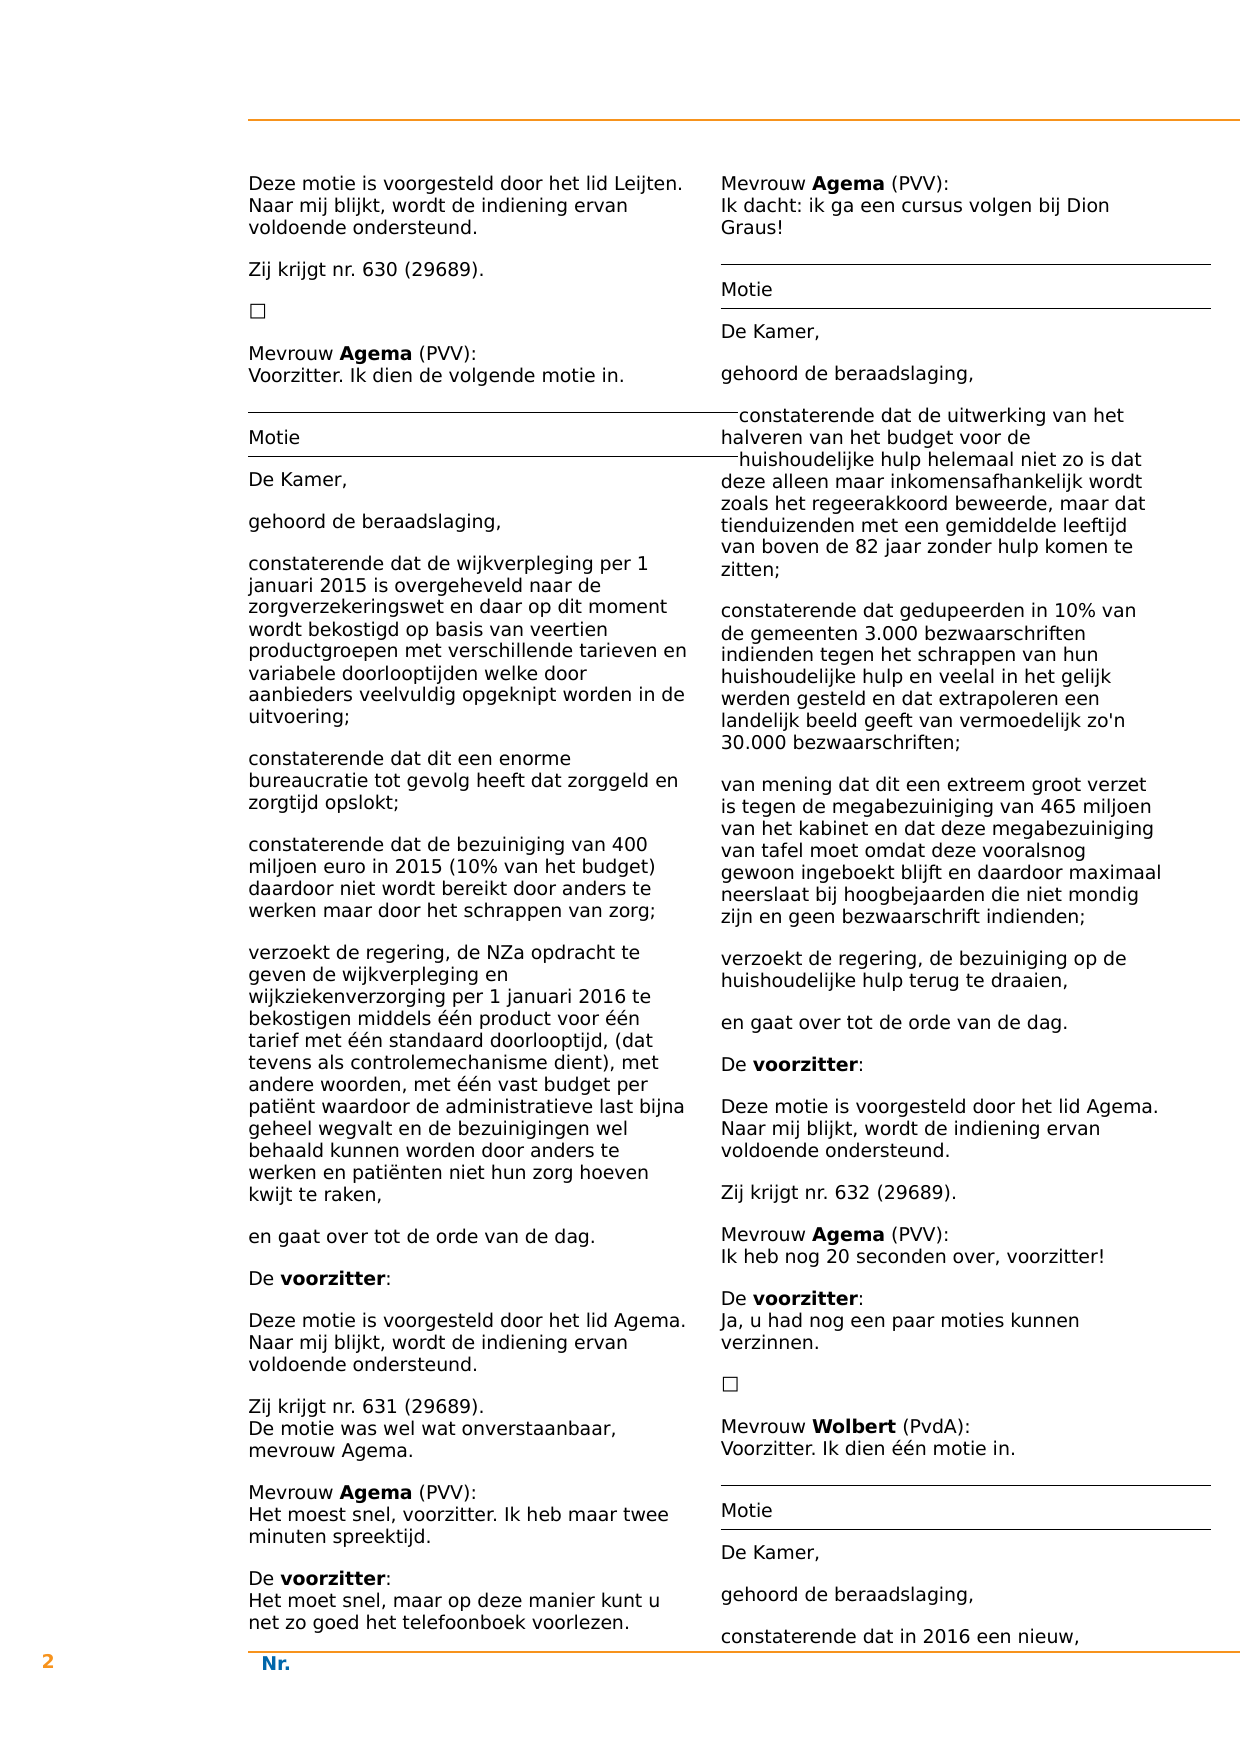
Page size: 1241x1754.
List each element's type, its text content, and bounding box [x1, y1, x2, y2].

text Zij krijgt nr. 631 (29689). [248, 1396, 691, 1418]
text De motie was wel wat onverstaanbaar, mevrouw Agema. [248, 1418, 691, 1462]
text Mevrouw Agema (PVV): [248, 343, 691, 365]
text gehoord de beraadslaging, [721, 1584, 1163, 1606]
text Deze motie is voorgesteld door het lid Leijten. Naar mij blijkt, wordt de indiening ervan voldoende ondersteund. [248, 173, 691, 239]
text Ik dacht: ik ga een cursus volgen bij Dion Graus! [721, 195, 1163, 239]
text constaterende dat de wijkverpleging per 1 januari 2015 is overgeheveld naar de zorgverzekeringswet en daar op dit moment wordt bekostigd op basis van veertien productgroepen met verschillende tarieven en variabele doorlooptijden welke door aanbieders veelvuldig opgeknipt worden in de uitvoering; [248, 552, 691, 728]
text Motie [721, 279, 1163, 301]
text Mevrouw Agema (PVV): [248, 1482, 691, 1504]
text constaterende dat de uitwerking van het halveren van het budget voor de huishoudelijke hulp helemaal niet zo is dat deze alleen maar inkomensafhankelijk wordt zoals het regeerakkoord beweerde, maar dat tienduizenden met een gemiddelde leeftijd van boven de 82 jaar zonder hulp komen te zitten; [721, 404, 1163, 580]
text verzoekt de regering, de NZa opdracht te geven de wijkverpleging en wijkziekenverzorging per 1 januari 2016 te bekostigen middels één product voor één tarief met één standaard doorlooptijd, (dat tevens als controlemechanisme dient), met andere woorden, met één vast budget per patiënt waardoor de administratieve last bijna geheel wegvalt en de bezuinigingen wel behaald kunnen worden door anders te werken en patiënten niet hun zorg hoeven kwijt te raken, [248, 942, 691, 1206]
text De Kamer, [248, 468, 691, 491]
text Mevrouw Agema (PVV): [721, 1224, 1163, 1246]
text Het moest snel, voorzitter. Ik heb maar twee minuten spreektijd. [248, 1504, 691, 1548]
text De voorzitter: [248, 1568, 691, 1590]
text van mening dat dit een extreem groot verzet is tegen de megabezuiniging van 465 miljoen van het kabinet en dat deze megabezuiniging van tafel moet omdat deze vooralsnog gewoon ingeboekt blijft en daardoor maximaal neerslaat bij hoogbejaarden die niet mondig zijn en geen bezwaarschrift indienden; [721, 774, 1163, 928]
text verzoekt de regering, de bezuiniging op de huishoudelijke hulp terug te draaien, [721, 948, 1163, 992]
text Het moet snel, maar op deze manier kunt u net zo goed het telefoonboek voorlezen. [248, 1590, 691, 1634]
text gehoord de beraadslaging, [248, 511, 691, 532]
text ⬜ [721, 1374, 1163, 1396]
text Ik heb nog 20 seconden over, voorzitter! [721, 1246, 1163, 1268]
text gehoord de beraadslaging, [721, 363, 1163, 384]
text De voorzitter: [721, 1054, 1163, 1076]
text Zij krijgt nr. 632 (29689). [721, 1182, 1163, 1204]
text Deze motie is voorgesteld door het lid Agema. Naar mij blijkt, wordt de indiening ervan voldoende ondersteund. [248, 1310, 691, 1376]
text De voorzitter: [721, 1288, 1163, 1310]
text Voorzitter. Ik dien één motie in. [721, 1438, 1163, 1460]
text Deze motie is voorgesteld door het lid Agema. Naar mij blijkt, wordt de indiening ervan voldoende ondersteund. [721, 1096, 1163, 1162]
text Mevrouw Agema (PVV): [721, 173, 1163, 195]
text Motie [721, 1500, 1163, 1522]
text ⬜ [248, 301, 691, 323]
text constaterende dat dit een enorme bureaucratie tot gevolg heeft dat zorggeld en zorgtijd opslokt; [248, 748, 691, 814]
text Ja, u had nog een paar moties kunnen verzinnen. [721, 1310, 1163, 1354]
text De voorzitter: [248, 1268, 691, 1290]
text en gaat over tot de orde van de dag. [248, 1226, 691, 1248]
text De Kamer, [721, 321, 1163, 343]
text Voorzitter. Ik dien de volgende motie in. [248, 365, 691, 387]
text Zij krijgt nr. 630 (29689). [248, 259, 691, 281]
text Mevrouw Wolbert (PvdA): [721, 1416, 1163, 1438]
text en gaat over tot de orde van de dag. [721, 1012, 1163, 1034]
text Motie [248, 427, 691, 448]
text constaterende dat gedupeerden in 10% van de gemeenten 3.000 bezwaarschriften indienden tegen het schrappen van hun huishoudelijke hulp en veelal in het gelijk werden gesteld en dat extrapoleren een landelijk beeld geeft van vermoedelijk zo'n 30.000 bezwaarschriften; [721, 600, 1163, 754]
text De Kamer, [721, 1542, 1163, 1564]
text constaterende dat de bezuiniging van 400 miljoen euro in 2015 (10% van het budget) daardoor niet wordt bereikt door anders te werken maar door het schrappen van zorg; [248, 834, 691, 922]
text constaterende dat in 2016 een nieuw, [721, 1626, 1163, 1648]
